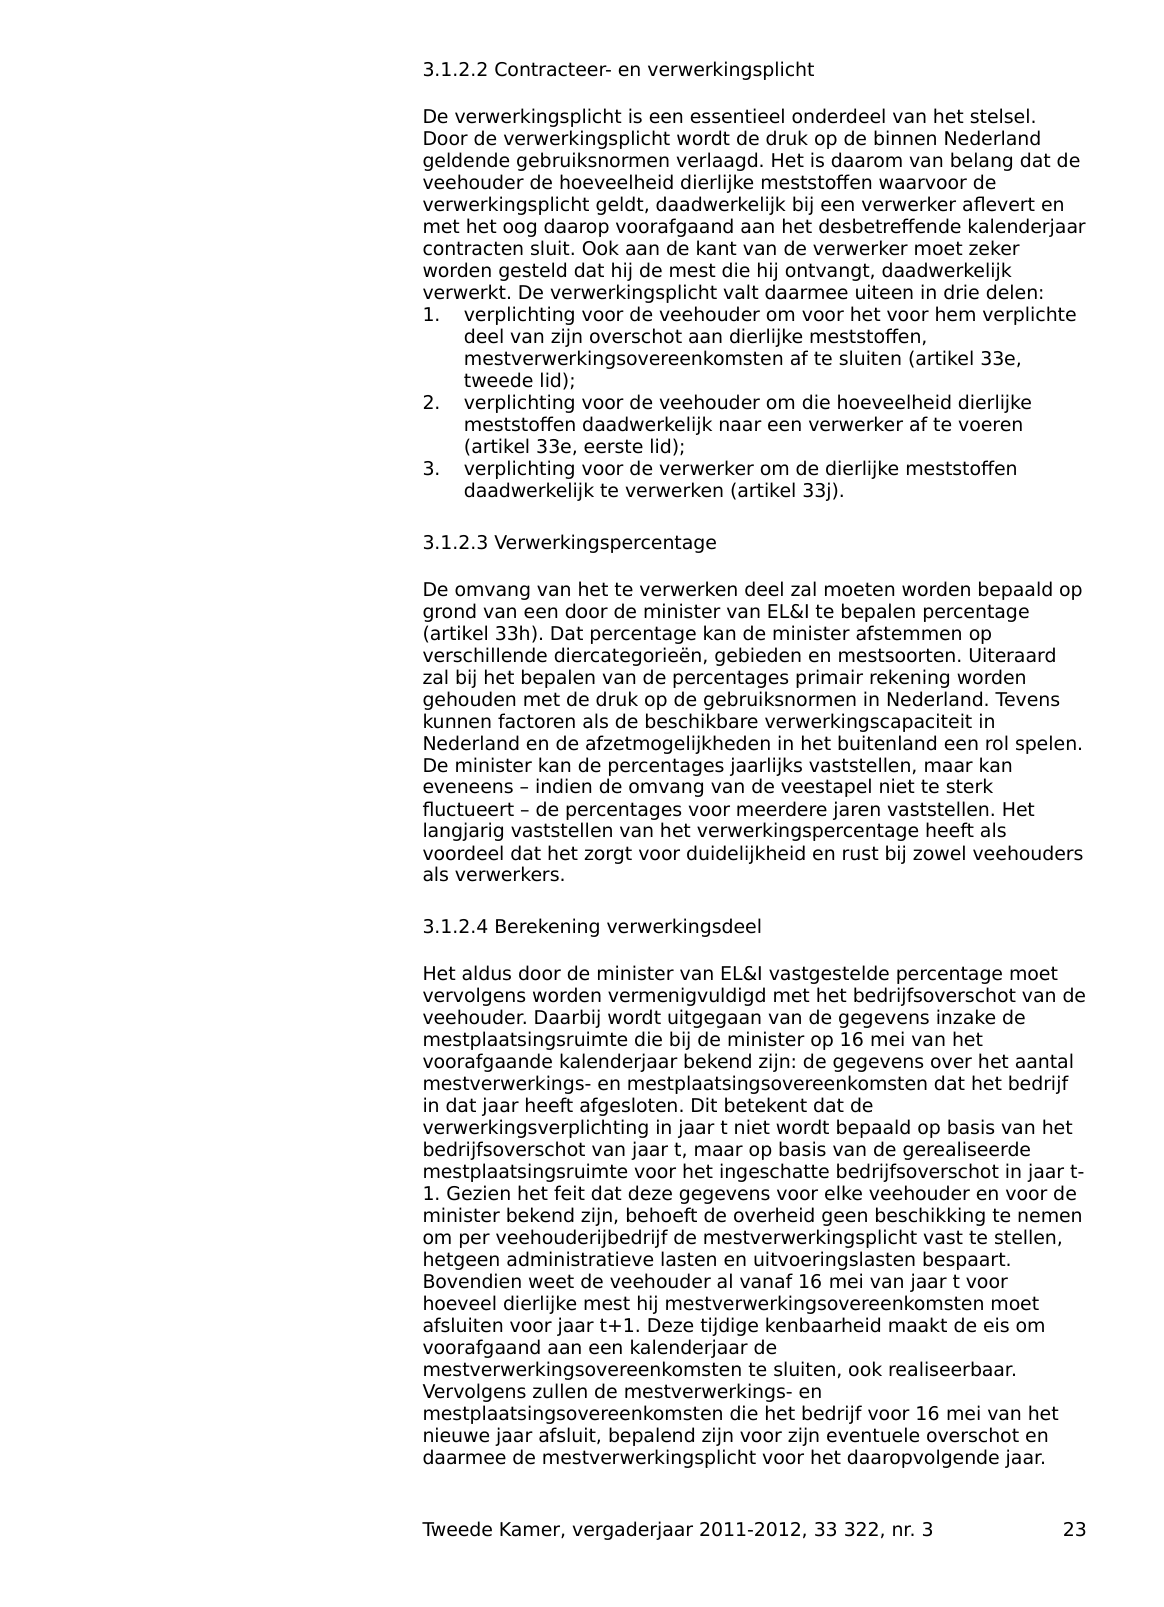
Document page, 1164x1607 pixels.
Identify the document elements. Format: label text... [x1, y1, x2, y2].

text 2. verplichting voor de veehouder om die hoeveelheid dierlijke meststoffen daadwerkelijk naar een verwerker af te voeren (artikel 33e, eerste lid); [422, 392, 1087, 458]
subtitle 3.1.2.2 Contracteer- en verwerkingsplicht [422, 59, 1087, 81]
text Het aldus door de minister van EL&I vastgestelde percentage moet vervolgens worden vermenigvuldigd met het bedrijfsoverschot van de veehouder. Daarbij wordt uitgegaan van de gegevens inzake de mestplaatsingsruimte die bij de minister op 16 mei van het voorafgaande kalenderjaar bekend zijn: de gegevens over het aantal mestverwerkings- en mestplaatsingsovereenkomsten dat het bedrijf in dat jaar heeft afgesloten. Dit betekent dat de verwerkingsverplichting in jaar t niet wordt bepaald op basis van het bedrijfsoverschot van jaar t, maar op basis van de gerealiseerde mestplaatsingsruimte voor het ingeschatte bedrijfsoverschot in jaar t-1. Gezien het feit dat deze gegevens voor elke veehouder en voor de minister bekend zijn, behoeft de overheid geen beschikking te nemen om per veehouderijbedrijf de mestverwerkingsplicht vast te stellen, hetgeen administratieve lasten en uitvoeringslasten bespaart. Bovendien weet de veehouder al vanaf 16 mei van jaar t voor hoeveel dierlijke mest hij mestverwerkingsovereenkomsten moet afsluiten voor jaar t+1. Deze tijdige kenbaarheid maakt de eis om voorafgaand aan een kalenderjaar de mestverwerkingsovereenkomsten te sluiten, ook realiseerbaar. [422, 963, 1087, 1381]
subtitle 3.1.2.3 Verwerkingspercentage [422, 532, 1087, 554]
text 1. verplichting voor de veehouder om voor het voor hem verplichte deel van zijn overschot aan dierlijke meststoffen, mestverwerkingsovereenkomsten af te sluiten (artikel 33e, tweede lid); [422, 304, 1087, 392]
text Vervolgens zullen de mestverwerkings- en mestplaatsingsovereenkomsten die het bedrijf voor 16 mei van het nieuwe jaar afsluit, bepalend zijn voor zijn eventuele overschot en daarmee de mestverwerkingsplicht voor het daaropvolgende jaar. [422, 1381, 1087, 1469]
text De verwerkingsplicht is een essentieel onderdeel van het stelsel. Door de verwerkingsplicht wordt de druk op de binnen Nederland geldende gebruiksnormen verlaagd. Het is daarom van belang dat de veehouder de hoeveelheid dierlijke meststoffen waarvoor de verwerkingsplicht geldt, daadwerkelijk bij een verwerker aflevert en met het oog daarop voorafgaand aan het desbetreffende kalenderjaar contracten sluit. Ook aan de kant van de verwerker moet zeker worden gesteld dat hij de mest die hij ontvangt, daadwerkelijk verwerkt. De verwerkingsplicht valt daarmee uiteen in drie delen: [422, 106, 1087, 304]
subtitle 3.1.2.4 Berekening verwerkingsdeel [422, 916, 1087, 938]
text De omvang van het te verwerken deel zal moeten worden bepaald op grond van een door de minister van EL&I te bepalen percentage (artikel 33h). Dat percentage kan de minister afstemmen op verschillende diercategorieën, gebieden en mestsoorten. Uiteraard zal bij het bepalen van de percentages primair rekening worden gehouden met de druk op de gebruiksnormen in Nederland. Tevens kunnen factoren als de beschikbare verwerkingscapaciteit in Nederland en de afzetmogelijkheden in het buitenland een rol spelen. De minister kan de percentages jaarlijks vaststellen, maar kan eveneens – indien de omvang van de veestapel niet te sterk fluctueert – de percentages voor meerdere jaren vaststellen. Het langjarig vaststellen van het verwerkingspercentage heeft als voordeel dat het zorgt voor duidelijkheid en rust bij zowel veehouders als verwerkers. [422, 579, 1087, 886]
text 3. verplichting voor de verwerker om de dierlijke meststoffen daadwerkelijk te verwerken (artikel 33j). [422, 458, 1087, 502]
